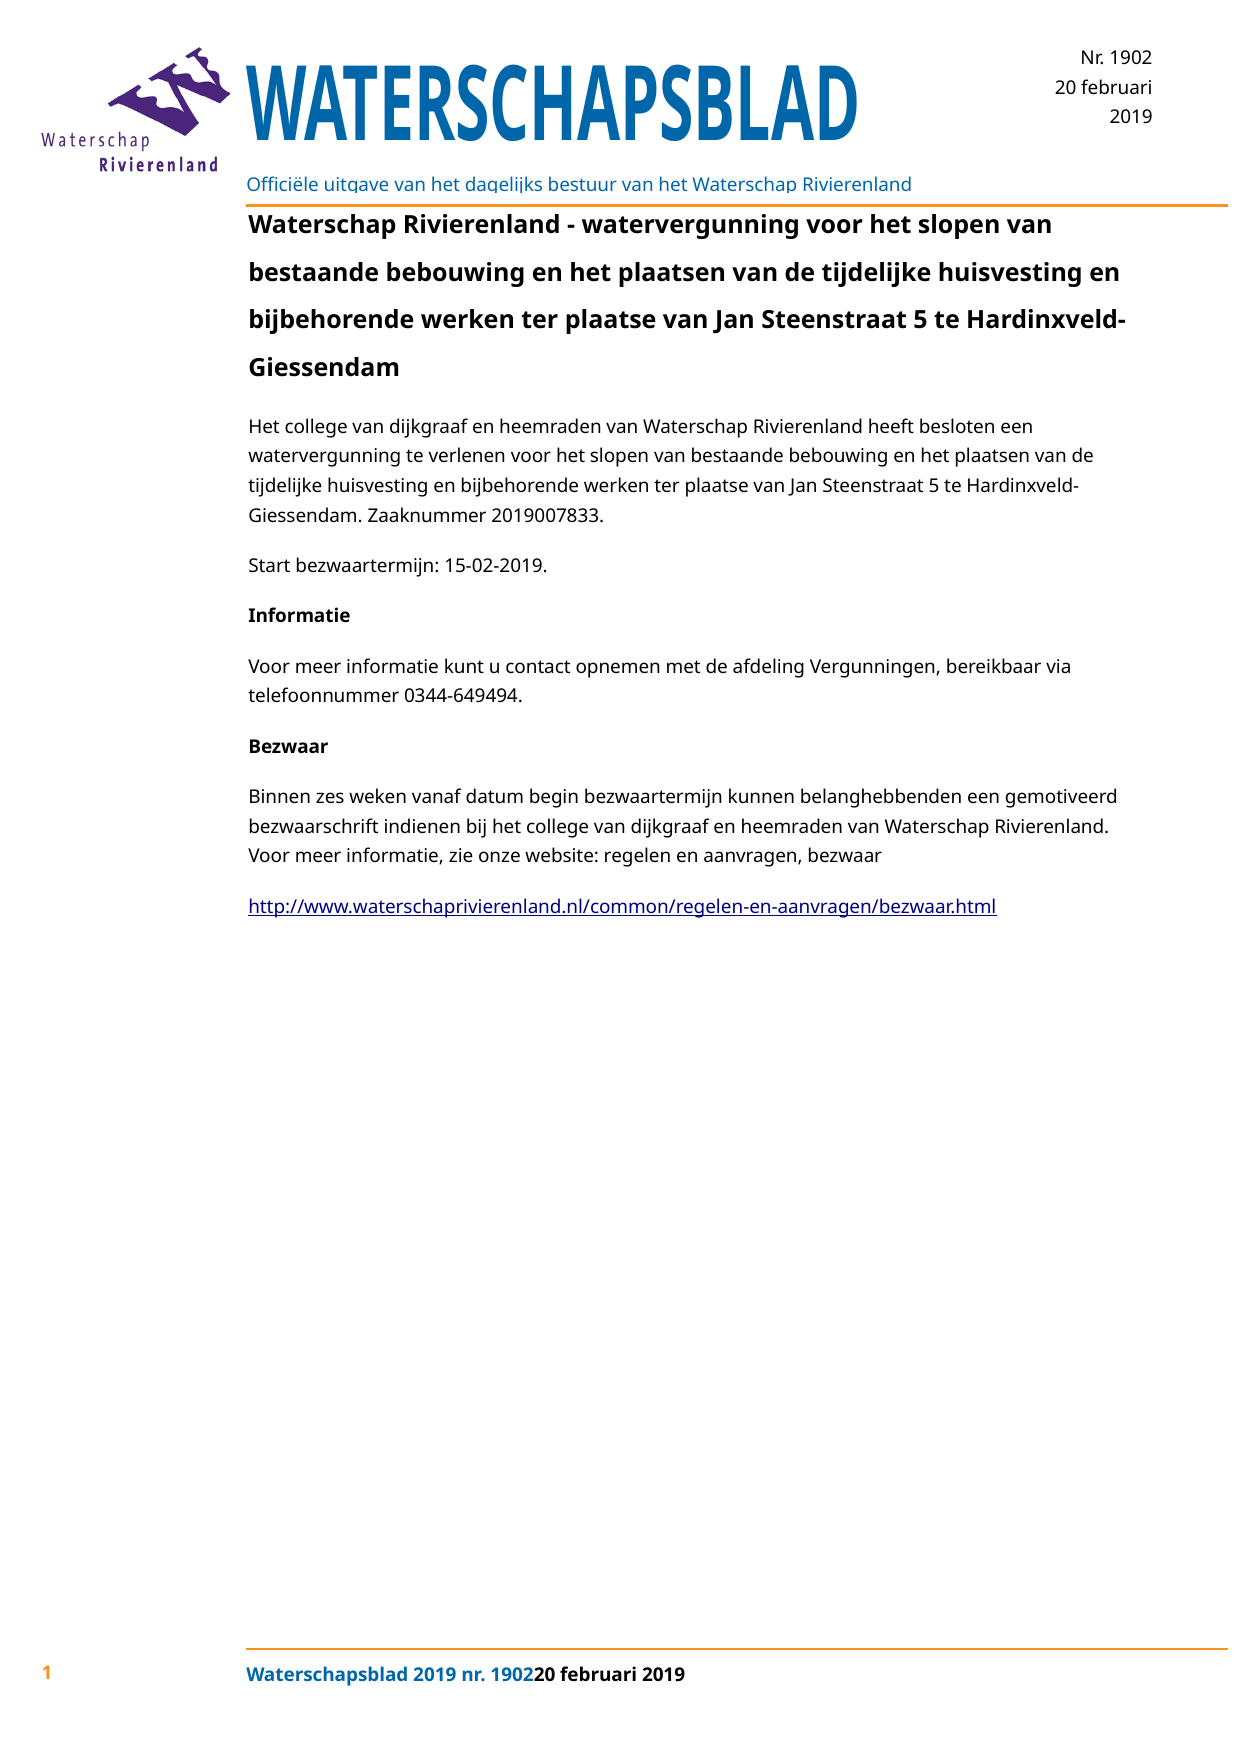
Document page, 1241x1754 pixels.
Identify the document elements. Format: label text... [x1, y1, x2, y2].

text Het college van dijkgraaf en heemraden van Waterschap Rivierenland heeft besloten een watervergunning te verlenen voor het slopen van bestaande bebouwing en het plaatsen van de tijdelijke huisvesting en bijbehorende werken ter plaatse van Jan Steenstraat 5 te Hardinxveld-Giessendam. Zaaknummer 2019007833. [248, 413, 1152, 528]
text Informatie [248, 603, 1152, 628]
text http://www.waterschaprivierenland.nl/common/regelen-en-aanvragen/bezwaar.html [248, 893, 1152, 919]
text Voor meer informatie kunt u contact opnemen met de afdeling Vergunningen, bereikbaar via telefoonnummer 0344-649494. [248, 653, 1152, 708]
text Waterschap Rivierenland - watervergunning voor het slopen van bestaande bebouwing en het plaatsen van de tijdelijke huisvesting en bijbehorende werken ter plaatse van Jan Steenstraat 5 te Hardinxveld-Giessendam [248, 207, 1152, 384]
text Bezwaar [248, 733, 1152, 759]
text Start bezwaartermijn: 15-02-2019. [248, 552, 1152, 578]
text Binnen zes weken vanaf datum begin bezwaartermijn kunnen belanghebbenden een gemotiveerd bezwaarschrift indienen bij het college van dijkgraaf en heemraden van Waterschap Rivierenland. Voor meer informatie, zie onze website: regelen en aanvragen, bezwaar [248, 783, 1152, 868]
picture [41, 47, 231, 172]
